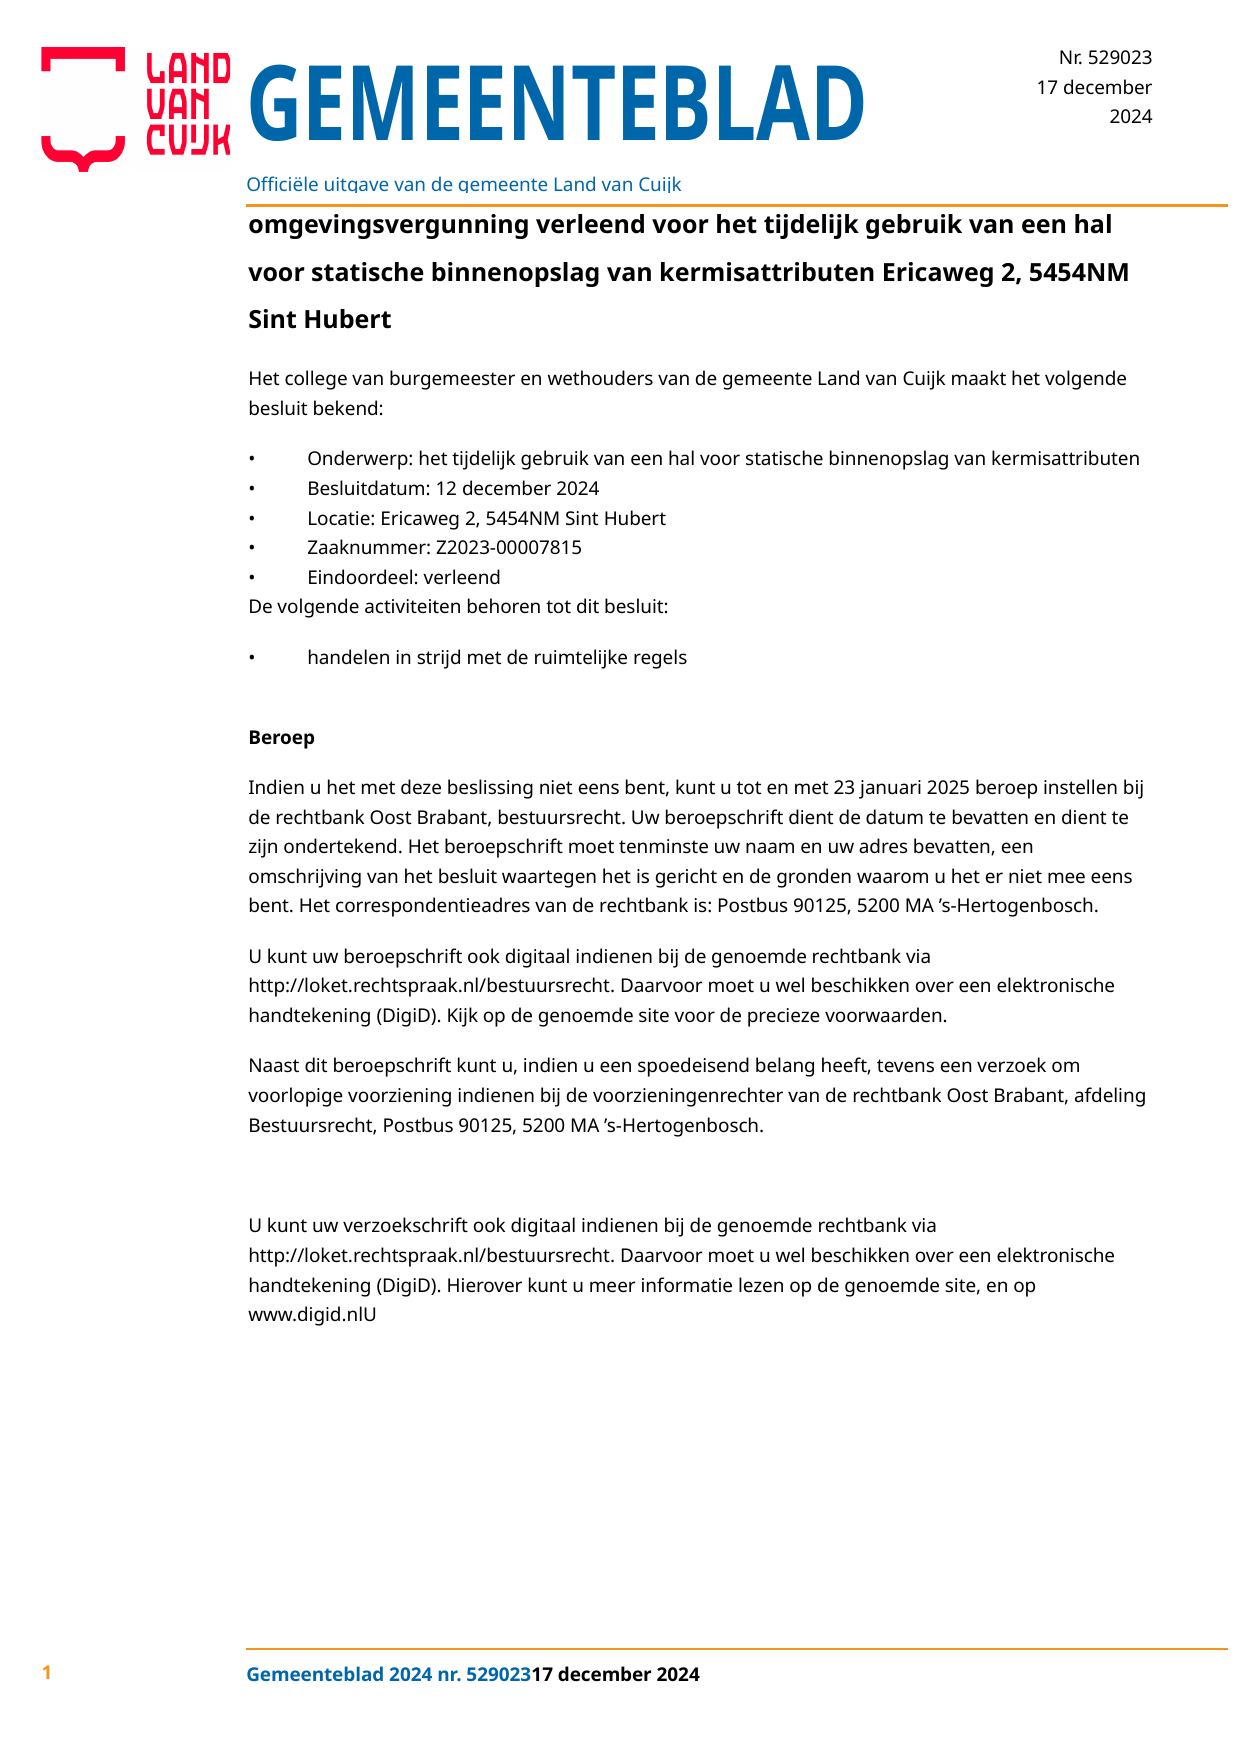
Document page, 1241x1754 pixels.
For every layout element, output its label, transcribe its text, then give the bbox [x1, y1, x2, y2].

list Zaaknummer: Z2023-00007815 [248, 534, 1152, 560]
text Het college van burgemeester en wethouders van de gemeente Land van Cuijk maakt het volgende besluit bekend: [248, 366, 1152, 421]
list handelen in strijd met de ruimtelijke regels [248, 644, 1152, 669]
picture [41, 47, 231, 172]
list Eindoordeel: verleend [248, 564, 1152, 589]
text Indien u het met deze beslissing niet eens bent, kunt u tot en met 23 januari 2025 beroep instellen bij de rechtbank Oost Brabant, bestuursrecht. Uw beroepschrift dient de datum te bevatten en dient te zijn ondertekend. Het beroepschrift moet tenminste uw naam en uw adres bevatten, een omschrijving van het besluit waartegen het is gericht en de gronden waarom u het er niet mee eens bent. Het correspondentieadres van de rechtbank is: Postbus 90125, 5200 MA ’s-Hertogenbosch. [248, 774, 1152, 918]
text U kunt uw beroepschrift ook digitaal indienen bij de genoemde rechtbank via http://loket.rechtspraak.nl/bestuursrecht. Daarvoor moet u wel beschikken over een elektronische handtekening (DigiD). Kijk op de genoemde site voor de precieze voorwaarden. [248, 943, 1152, 1028]
list Onderwerp: het tijdelijk gebruik van een hal voor statische binnenopslag van kermisattributen [248, 446, 1152, 471]
text De volgende activiteiten behoren tot dit besluit: [248, 593, 1152, 619]
list Locatie: Ericaweg 2, 5454NM Sint Hubert [248, 505, 1152, 530]
text U kunt uw verzoekschrift ook digitaal indienen bij de genoemde rechtbank via http://loket.rechtspraak.nl/bestuursrecht. Daarvoor moet u wel beschikken over een elektronische handtekening (DigiD). Hierover kunt u meer informatie lezen op de genoemde site, en op www.digid.nlU [248, 1213, 1152, 1327]
text omgevingsvergunning verleend voor het tijdelijk gebruik van een hal voor statische binnenopslag van kermisattributen Ericaweg 2, 5454NM Sint Hubert [248, 207, 1152, 336]
text Naast dit beroepschrift kunt u, indien u een spoedeisend belang heeft, tevens een verzoek om voorlopige voorziening indienen bij de voorzieningenrechter van de rechtbank Oost Brabant, afdeling Bestuursrecht, Postbus 90125, 5200 MA ’s-Hertogenbosch. [248, 1053, 1152, 1137]
list Besluitdatum: 12 december 2024 [248, 475, 1152, 501]
text Beroep [248, 724, 1152, 749]
